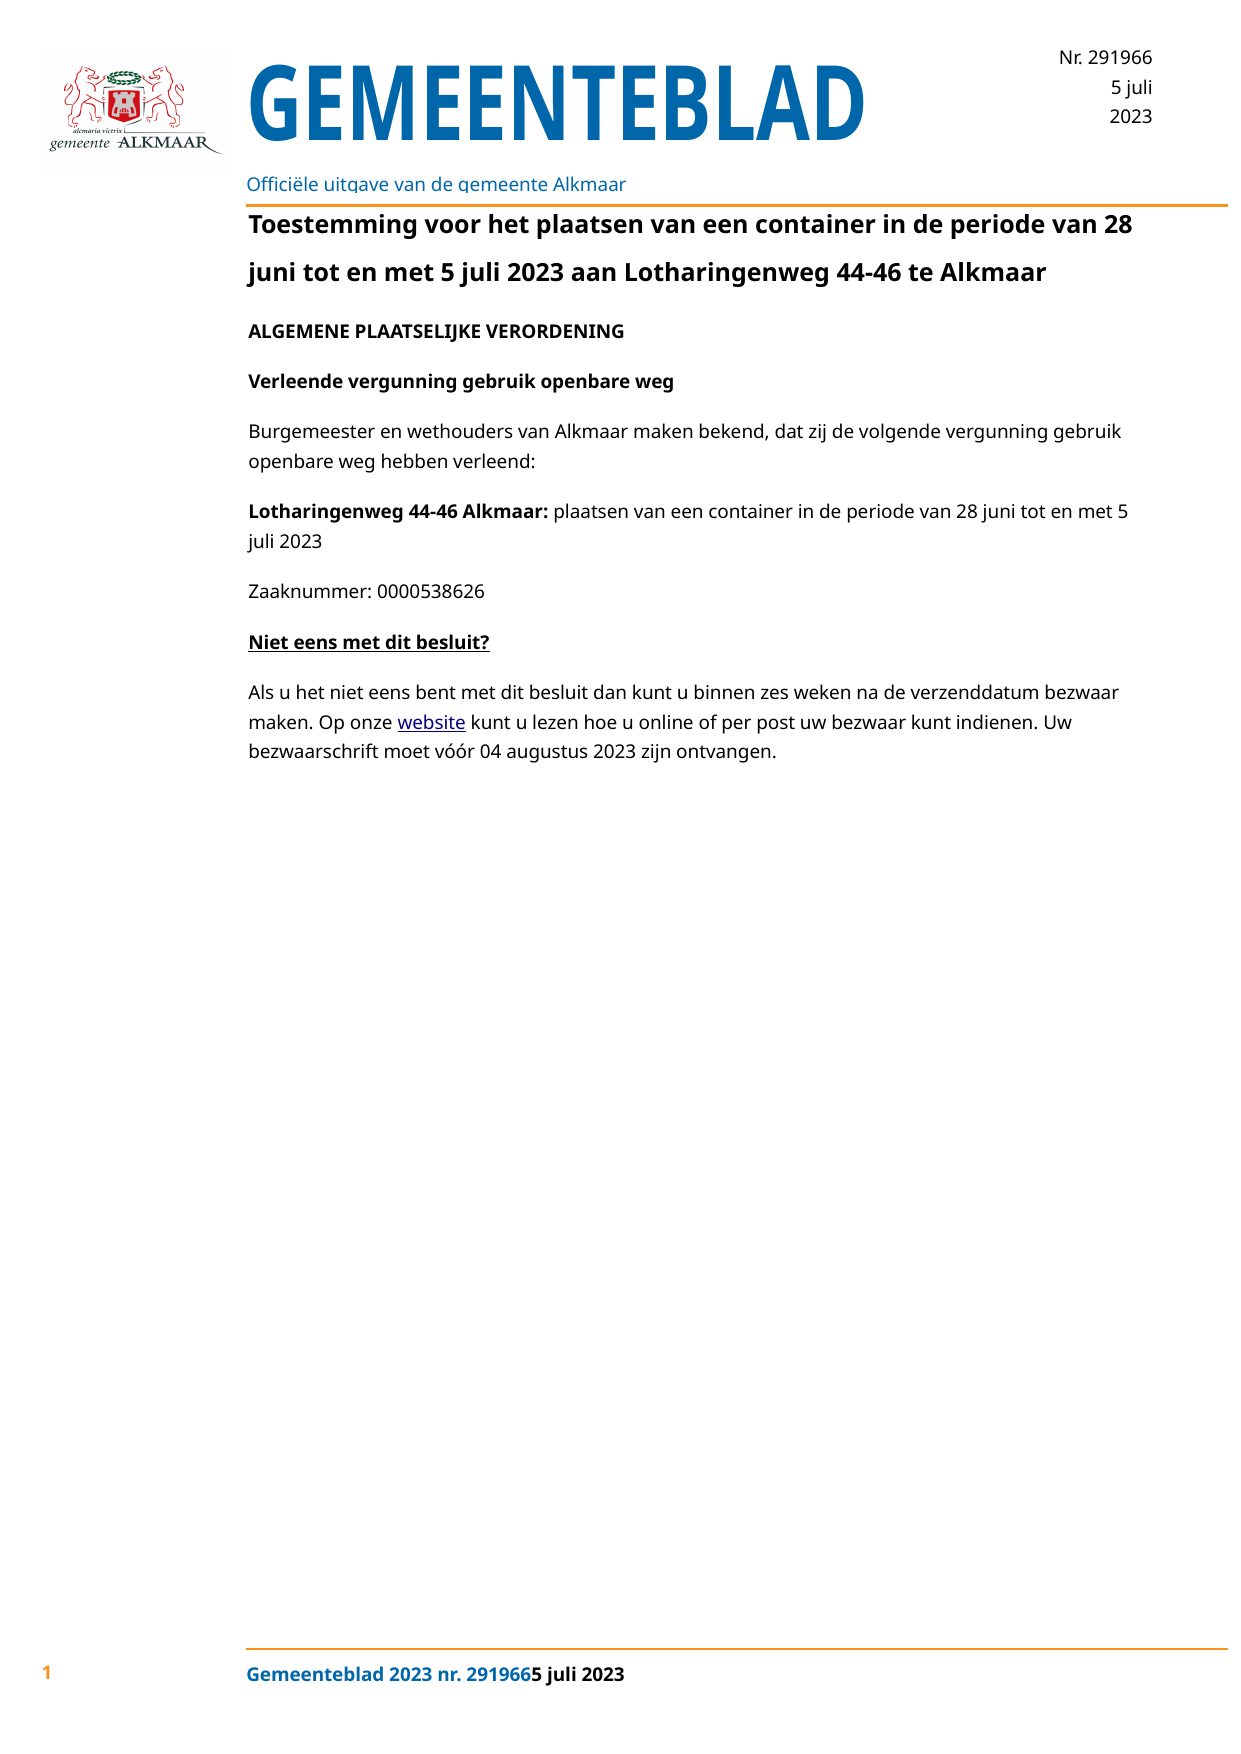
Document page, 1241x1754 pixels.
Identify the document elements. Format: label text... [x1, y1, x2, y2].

text Lotharingenweg 44-46 Alkmaar: plaatsen van een container in de periode van 28 juni tot en met 5 juli 2023 [248, 499, 1152, 554]
text Verleende vergunning gebruik openbare weg [248, 368, 1152, 394]
picture [41, 47, 231, 172]
text Als u het niet eens bent met dit besluit dan kunt u binnen zes weken na de verzenddatum bezwaar maken. Op onze website kunt u lezen hoe u online of per post uw bezwaar kunt indienen. Uw bezwaarschrift moet vóór 04 augustus 2023 zijn ontvangen. [248, 679, 1152, 764]
text Zaaknummer: 0000538626 [248, 579, 1152, 604]
text ALGEMENE PLAATSELIJKE VERORDENING [248, 318, 1152, 344]
text Burgemeester en wethouders van Alkmaar maken bekend, dat zij de volgende vergunning gebruik openbare weg hebben verleend: [248, 419, 1152, 474]
text Niet eens met dit besluit? [248, 629, 1152, 655]
text Toestemming voor het plaatsen van een container in de periode van 28 juni tot en met 5 juli 2023 aan Lotharingenweg 44-46 te Alkmaar [248, 207, 1152, 288]
